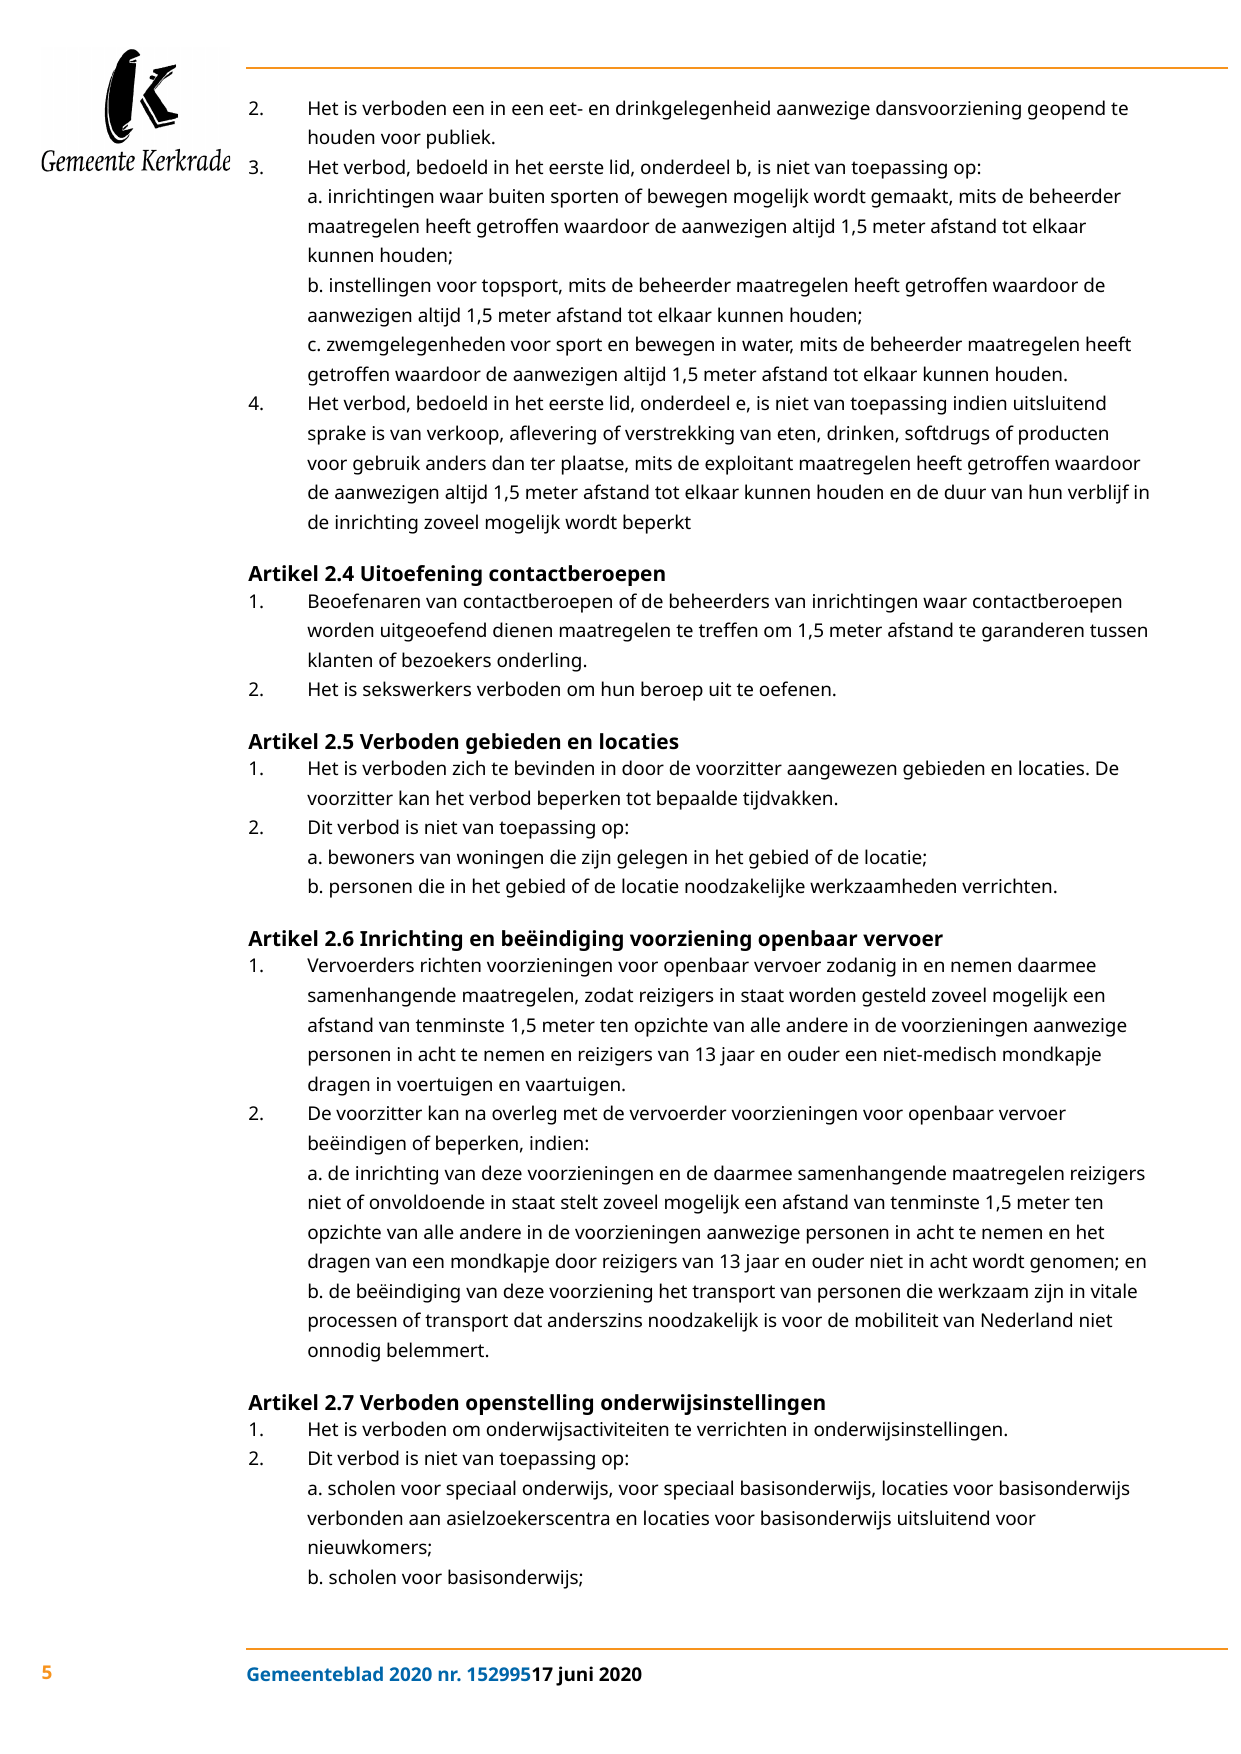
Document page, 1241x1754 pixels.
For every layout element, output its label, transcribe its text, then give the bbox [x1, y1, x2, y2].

list b. scholen voor basisonderwijs; [248, 1564, 1152, 1590]
list Het is sekswerkers verboden om hun beroep uit te oefenen. [248, 677, 1152, 702]
text Artikel 2.4 Uitoefening contactberoepen [248, 559, 1152, 588]
text Artikel 2.5 Verboden gebieden en locaties [248, 727, 1152, 755]
list a. scholen voor speciaal onderwijs, voor speciaal basisonderwijs, locaties voor basisonderwijs verbonden aan asielzoekerscentra en locaties voor basisonderwijs uitsluitend voor nieuwkomers; [248, 1475, 1152, 1560]
list Dit verbod is niet van toepassing op: [248, 1446, 1152, 1471]
text Artikel 2.6 Inrichting en beëindiging voorziening openbaar vervoer [248, 924, 1152, 953]
list a. de inrichting van deze voorzieningen en de daarmee samenhangende maatregelen reizigers niet of onvoldoende in staat stelt zoveel mogelijk een afstand van tenminste 1,5 meter ten opzichte van alle andere in de voorzieningen aanwezige personen in acht te nemen en het dragen van een mondkapje door reizigers van 13 jaar en ouder niet in acht wordt genomen; en [248, 1160, 1152, 1274]
list b. personen die in het gebied of de locatie noodzakelijke werkzaamheden verrichten. [248, 874, 1152, 899]
list a. bewoners van woningen die zijn gelegen in het gebied of de locatie; [248, 844, 1152, 870]
list Het verbod, bedoeld in het eerste lid, onderdeel e, is niet van toepassing indien uitsluitend sprake is van verkoop, aflevering of verstrekking van eten, drinken, softdrugs of producten voor gebruik anders dan ter plaatse, mits de exploitant maatregelen heeft getroffen waardoor de aanwezigen altijd 1,5 meter afstand tot elkaar kunnen houden en de duur van hun verblijf in de inrichting zoveel mogelijk wordt beperkt [248, 391, 1152, 535]
text Artikel 2.7 Verboden openstelling onderwijsinstellingen [248, 1388, 1152, 1416]
list De voorzitter kan na overleg met de vervoerder voorzieningen voor openbaar vervoer beëindigen of beperken, indien: [248, 1101, 1152, 1156]
list Het verbod, bedoeld in het eerste lid, onderdeel b, is niet van toepassing op: [248, 154, 1152, 180]
list Het is verboden een in een eet- en drinkgelegenheid aanwezige dansvoorziening geopend te houden voor publiek. [248, 95, 1152, 150]
list c. zwemgelegenheden voor sport en bewegen in water, mits de beheerder maatregelen heeft getroffen waardoor de aanwezigen altijd 1,5 meter afstand tot elkaar kunnen houden. [248, 331, 1152, 387]
list b. instellingen voor topsport, mits de beheerder maatregelen heeft getroffen waardoor de aanwezigen altijd 1,5 meter afstand tot elkaar kunnen houden; [248, 272, 1152, 328]
list Dit verbod is niet van toepassing op: [248, 814, 1152, 840]
list Beoefenaren van contactberoepen of de beheerders van inrichtingen waar contactberoepen worden uitgeoefend dienen maatregelen te treffen om 1,5 meter afstand te garanderen tussen klanten of bezoekers onderling. [248, 588, 1152, 673]
picture [41, 47, 231, 172]
list b. de beëindiging van deze voorziening het transport van personen die werkzaam zijn in vitale processen of transport dat anderszins noodzakelijk is voor de mobiliteit van Nederland niet onnodig belemmert. [248, 1278, 1152, 1363]
list Vervoerders richten voorzieningen voor openbaar vervoer zodanig in en nemen daarmee samenhangende maatregelen, zodat reizigers in staat worden gesteld zoveel mogelijk een afstand van tenminste 1,5 meter ten opzichte van alle andere in de voorzieningen aanwezige personen in acht te nemen en reizigers van 13 jaar en ouder een niet-medisch mondkapje dragen in voertuigen en vaartuigen. [248, 953, 1152, 1097]
list Het is verboden zich te bevinden in door de voorzitter aangewezen gebieden en locaties. De voorzitter kan het verbod beperken tot bepaalde tijdvakken. [248, 755, 1152, 811]
list a. inrichtingen waar buiten sporten of bewegen mogelijk wordt gemaakt, mits de beheerder maatregelen heeft getroffen waardoor de aanwezigen altijd 1,5 meter afstand tot elkaar kunnen houden; [248, 183, 1152, 268]
list Het is verboden om onderwijsactiviteiten te verrichten in onderwijsinstellingen. [248, 1416, 1152, 1442]
